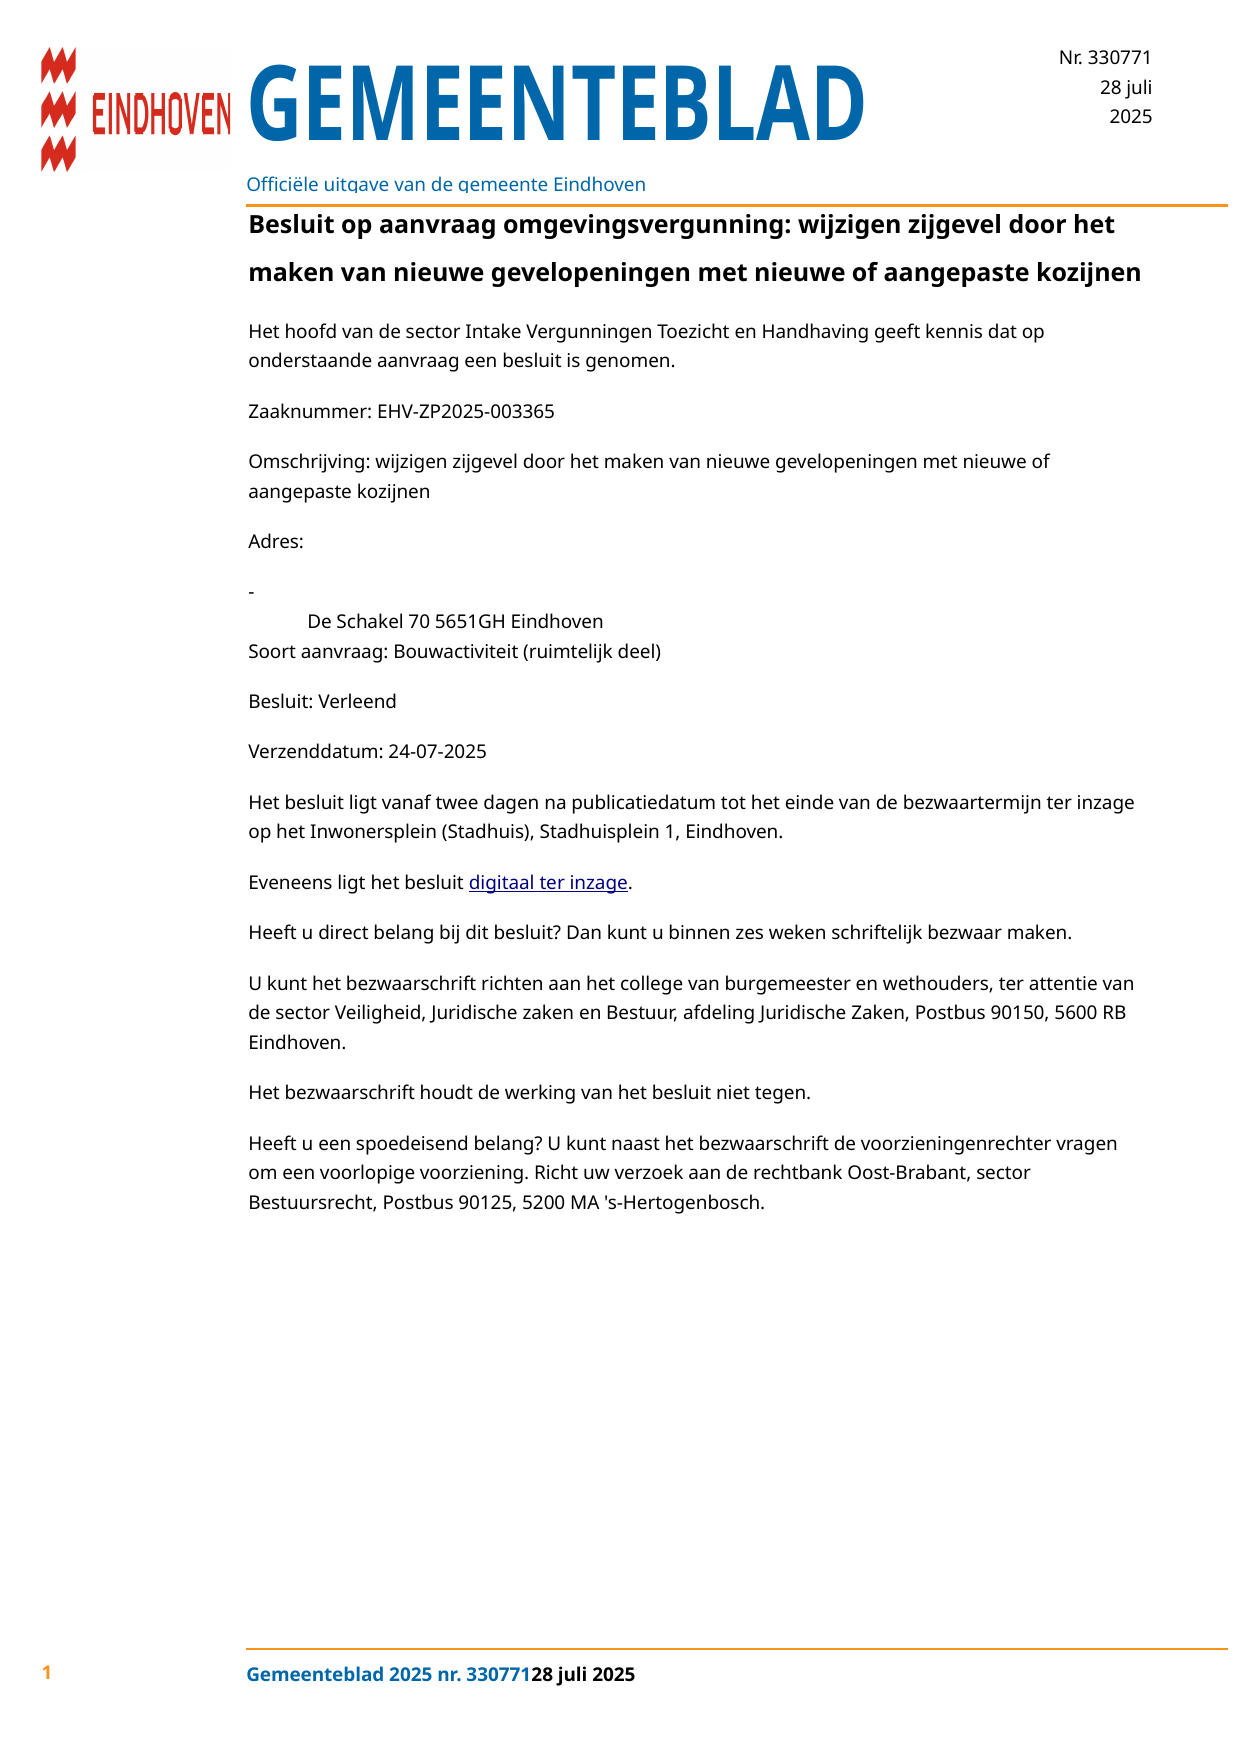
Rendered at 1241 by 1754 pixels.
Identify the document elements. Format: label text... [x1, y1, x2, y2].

text Adres: [248, 528, 1152, 554]
picture [41, 47, 231, 172]
list De Schakel 70 5651GH Eindhoven [248, 608, 1152, 634]
text Heeft u direct belang bij dit besluit? Dan kunt u binnen zes weken schriftelijk bezwaar maken. [248, 919, 1152, 945]
text Heeft u een spoedeisend belang? U kunt naast het bezwaarschrift de voorzieningenrechter vragen om een voorlopige voorziening. Richt uw verzoek aan de rechtbank Oost-Brabant, sector Bestuursrecht, Postbus 90125, 5200 MA 's-Hertogenbosch. [248, 1130, 1152, 1215]
text Het hoofd van de sector Intake Vergunningen Toezicht en Handhaving geeft kennis dat op onderstaande aanvraag een besluit is genomen. [248, 318, 1152, 373]
text Het bezwaarschrift houdt de werking van het besluit niet tegen. [248, 1079, 1152, 1105]
text Besluit: Verleend [248, 688, 1152, 714]
text Het besluit ligt vanaf twee dagen na publicatiedatum tot het einde van de bezwaartermijn ter inzage op het Inwonersplein (Stadhuis), Stadhuisplein 1, Eindhoven. [248, 789, 1152, 844]
text Soort aanvraag: Bouwactiviteit (ruimtelijk deel) [248, 638, 1152, 664]
text Zaaknummer: EHV-ZP2025-003365 [248, 398, 1152, 424]
text Besluit op aanvraag omgevingsvergunning: wijzigen zijgevel door het maken van nieuwe gevelopeningen met nieuwe of aangepaste kozijnen [248, 207, 1152, 288]
text Omschrijving: wijzigen zijgevel door het maken van nieuwe gevelopeningen met nieuwe of aangepaste kozijnen [248, 448, 1152, 504]
text U kunt het bezwaarschrift richten aan het college van burgemeester en wethouders, ter attentie van de sector Veiligheid, Juridische zaken en Bestuur, afdeling Juridische Zaken, Postbus 90150, 5600 RB Eindhoven. [248, 970, 1152, 1055]
text Verzenddatum: 24-07-2025 [248, 739, 1152, 764]
text Eveneens ligt het besluit digitaal ter inzage. [248, 869, 1152, 895]
